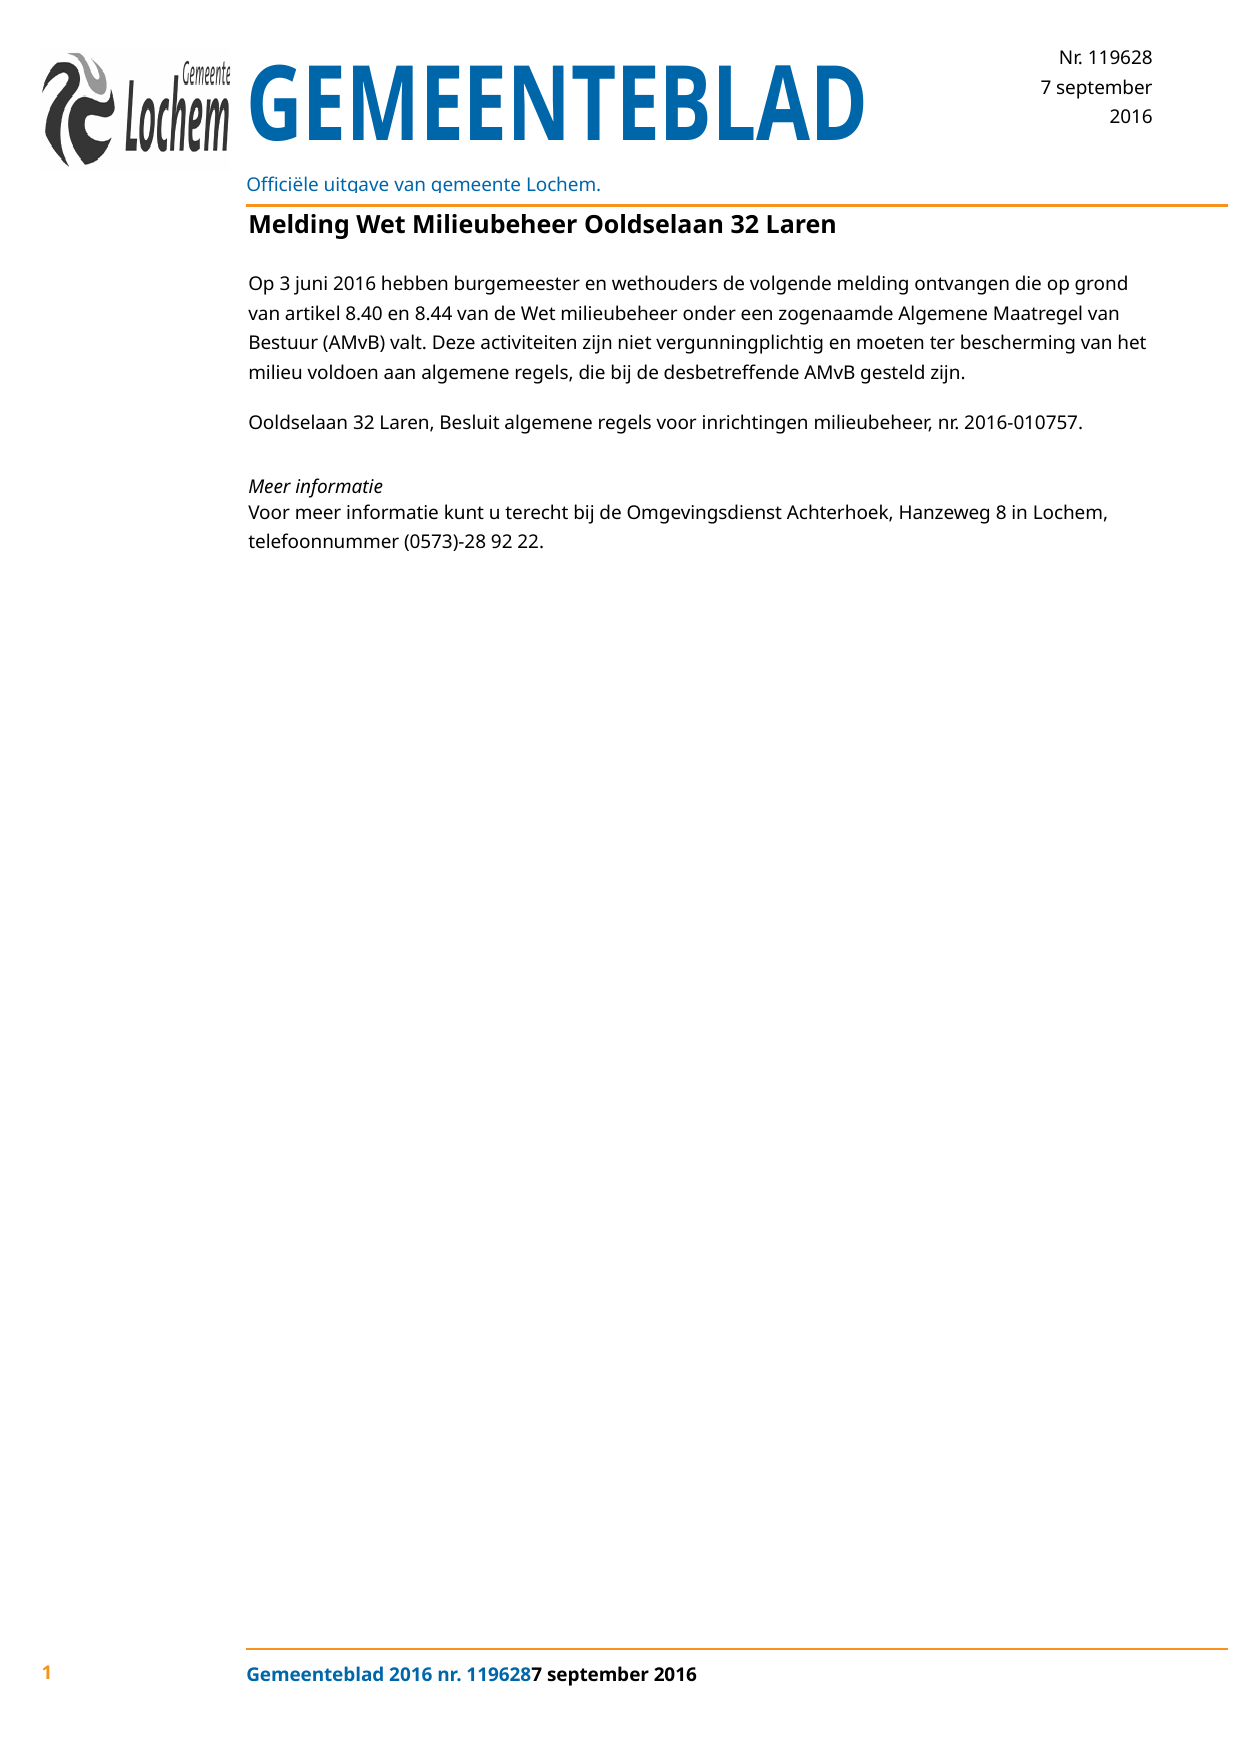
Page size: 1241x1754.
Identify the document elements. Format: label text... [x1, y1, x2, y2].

text Voor meer informatie kunt u terecht bij de Omgevingsdienst Achterhoek, Hanzeweg 8 in Lochem, telefoonnummer (0573)-28 92 22. [248, 499, 1152, 554]
picture [41, 47, 231, 172]
text Melding Wet Milieubeheer Ooldselaan 32 Laren [248, 207, 1152, 241]
text Meer informatie [248, 473, 1152, 499]
text Op 3 juni 2016 hebben burgemeester en wethouders de volgende melding ontvangen die op grond van artikel 8.40 en 8.44 van de Wet milieubeheer onder een zogenaamde Algemene Maatregel van Bestuur (AMvB) valt. Deze activiteiten zijn niet vergunningplichtig en moeten ter bescherming van het milieu voldoen aan algemene regels, die bij de desbetreffende AMvB gesteld zijn. [248, 270, 1152, 385]
text Ooldselaan 32 Laren, Besluit algemene regels voor inrichtingen milieubeheer, nr. 2016-010757. [248, 409, 1152, 435]
